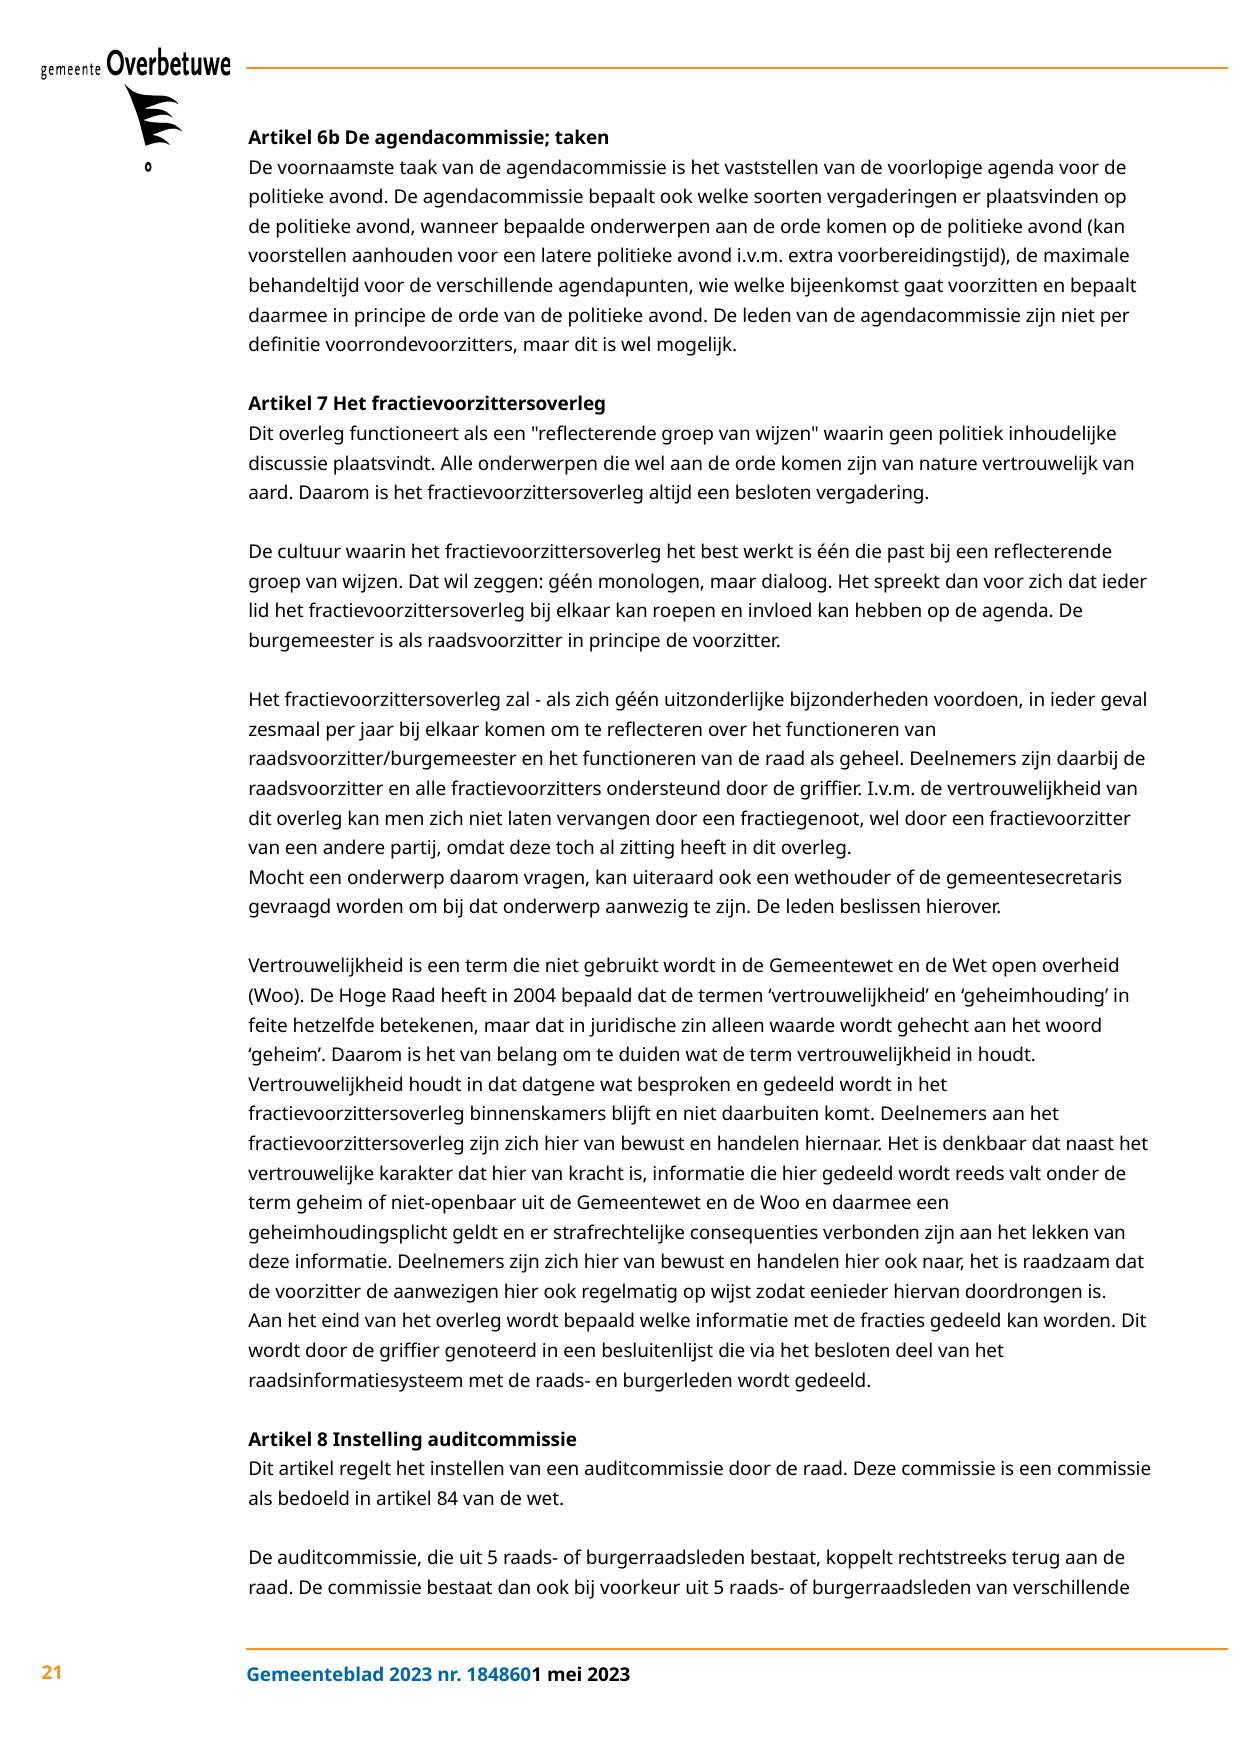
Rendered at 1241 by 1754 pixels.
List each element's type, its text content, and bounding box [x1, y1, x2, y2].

text Artikel 8 Instelling auditcommissie [248, 1426, 1152, 1452]
text De voornaamste taak van de agendacommissie is het vaststellen van de voorlopige agenda voor de politieke avond. De agendacommissie bepaalt ook welke soorten vergaderingen er plaatsvinden op de politieke avond, wanneer bepaalde onderwerpen aan de orde komen op de politieke avond (kan voorstellen aanhouden voor een latere politieke avond i.v.m. extra voorbereidingstijd), de maximale behandeltijd voor de verschillende agendapunten, wie welke bijeenkomst gaat voorzitten en bepaalt daarmee in principe de orde van de politieke avond. De leden van de agendacommissie zijn niet per definitie voorrondevoorzitters, maar dit is wel mogelijk. [248, 154, 1152, 357]
picture [41, 47, 231, 172]
text De auditcommissie, die uit 5 raads- of burgerraadsleden bestaat, koppelt rechtstreeks terug aan de raad. De commissie bestaat dan ook bij voorkeur uit 5 raads- of burgerraadsleden van verschillende [248, 1544, 1152, 1600]
text Het fractievoorzittersoverleg zal - als zich géén uitzonderlijke bijzonderheden voordoen, in ieder geval zesmaal per jaar bij elkaar komen om te reflecteren over het functioneren van raadsvoorzitter/burgemeester en het functioneren van de raad als geheel. Deelnemers zijn daarbij de raadsvoorzitter en alle fractievoorzitters ondersteund door de griffier. I.v.m. de vertrouwelijkheid van dit overleg kan men zich niet laten vervangen door een fractiegenoot, wel door een fractievoorzitter van een andere partij, omdat deze toch al zitting heeft in dit overleg. [248, 686, 1152, 860]
text Artikel 7 Het fractievoorzittersoverleg [248, 391, 1152, 416]
text Dit overleg functioneert als een "reflecterende groep van wijzen" waarin geen politiek inhoudelijke discussie plaatsvindt. Alle onderwerpen die wel aan de orde komen zijn van nature vertrouwelijk van aard. Daarom is het fractievoorzittersoverleg altijd een besloten vergadering. [248, 420, 1152, 505]
text Dit artikel regelt het instellen van een auditcommissie door de raad. Deze commissie is een commissie als bedoeld in artikel 84 van de wet. [248, 1456, 1152, 1511]
text Mocht een onderwerp daarom vragen, kan uiteraard ook een wethouder of de gemeentesecretaris gevraagd worden om bij dat onderwerp aanwezig te zijn. De leden beslissen hierover. [248, 864, 1152, 919]
text Vertrouwelijkheid is een term die niet gebruikt wordt in de Gemeentewet en de Wet open overheid (Woo). De Hoge Raad heeft in 2004 bepaald dat de termen ‘vertrouwelijkheid’ en ‘geheimhouding’ in feite hetzelfde betekenen, maar dat in juridische zin alleen waarde wordt gehecht aan het woord ‘geheim’. Daarom is het van belang om te duiden wat de term vertrouwelijkheid in houdt. Vertrouwelijkheid houdt in dat datgene wat besproken en gedeeld wordt in het fractievoorzittersoverleg binnenskamers blijft en niet daarbuiten komt. Deelnemers aan het fractievoorzittersoverleg zijn zich hier van bewust en handelen hiernaar. Het is denkbaar dat naast het vertrouwelijke karakter dat hier van kracht is, informatie die hier gedeeld wordt reeds valt onder de term geheim of niet-openbaar uit de Gemeentewet en de Woo en daarmee een geheimhoudingsplicht geldt en er strafrechtelijke consequenties verbonden zijn aan het lekken van deze informatie. Deelnemers zijn zich hier van bewust en handelen hier ook naar, het is raadzaam dat de voorzitter de aanwezigen hier ook regelmatig op wijst zodat eenieder hiervan doordrongen is. [248, 953, 1152, 1304]
text Aan het eind van het overleg wordt bepaald welke informatie met de fracties gedeeld kan worden. Dit wordt door de griffier genoteerd in een besluitenlijst die via het besloten deel van het raadsinformatiesysteem met de raads- en burgerleden wordt gedeeld. [248, 1308, 1152, 1393]
text De cultuur waarin het fractievoorzittersoverleg het best werkt is één die past bij een reflecterende groep van wijzen. Dat wil zeggen: géén monologen, maar dialoog. Het spreekt dan voor zich dat ieder lid het fractievoorzittersoverleg bij elkaar kan roepen en invloed kan hebben op de agenda. De burgemeester is als raadsvoorzitter in principe de voorzitter. [248, 538, 1152, 653]
text Artikel 6b De agendacommissie; taken [248, 124, 1152, 150]
